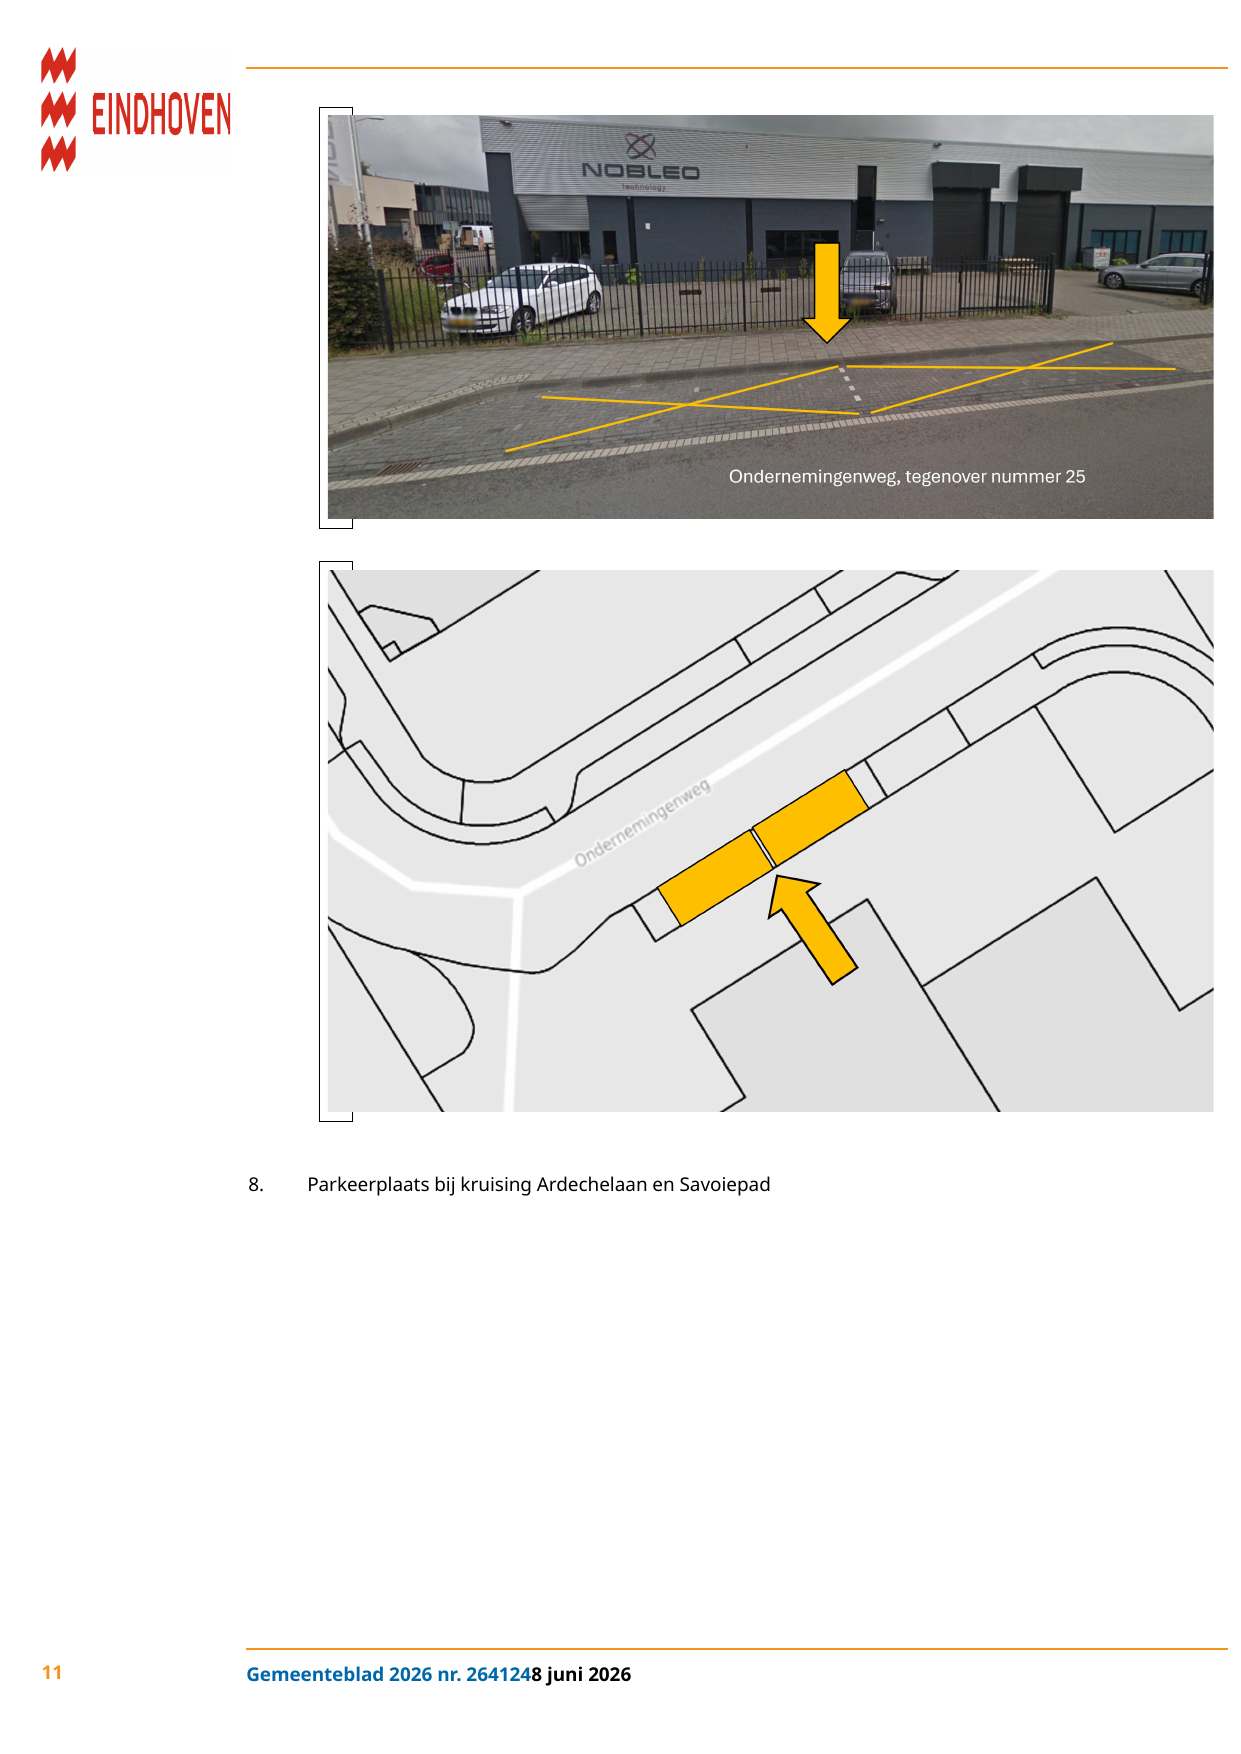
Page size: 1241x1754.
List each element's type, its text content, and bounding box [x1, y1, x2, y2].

picture [327, 115, 1214, 519]
picture [41, 47, 231, 172]
list Parkeerplaats bij kruising Ardechelaan en Savoiepad [248, 1172, 1152, 1197]
picture [327, 570, 1214, 1112]
